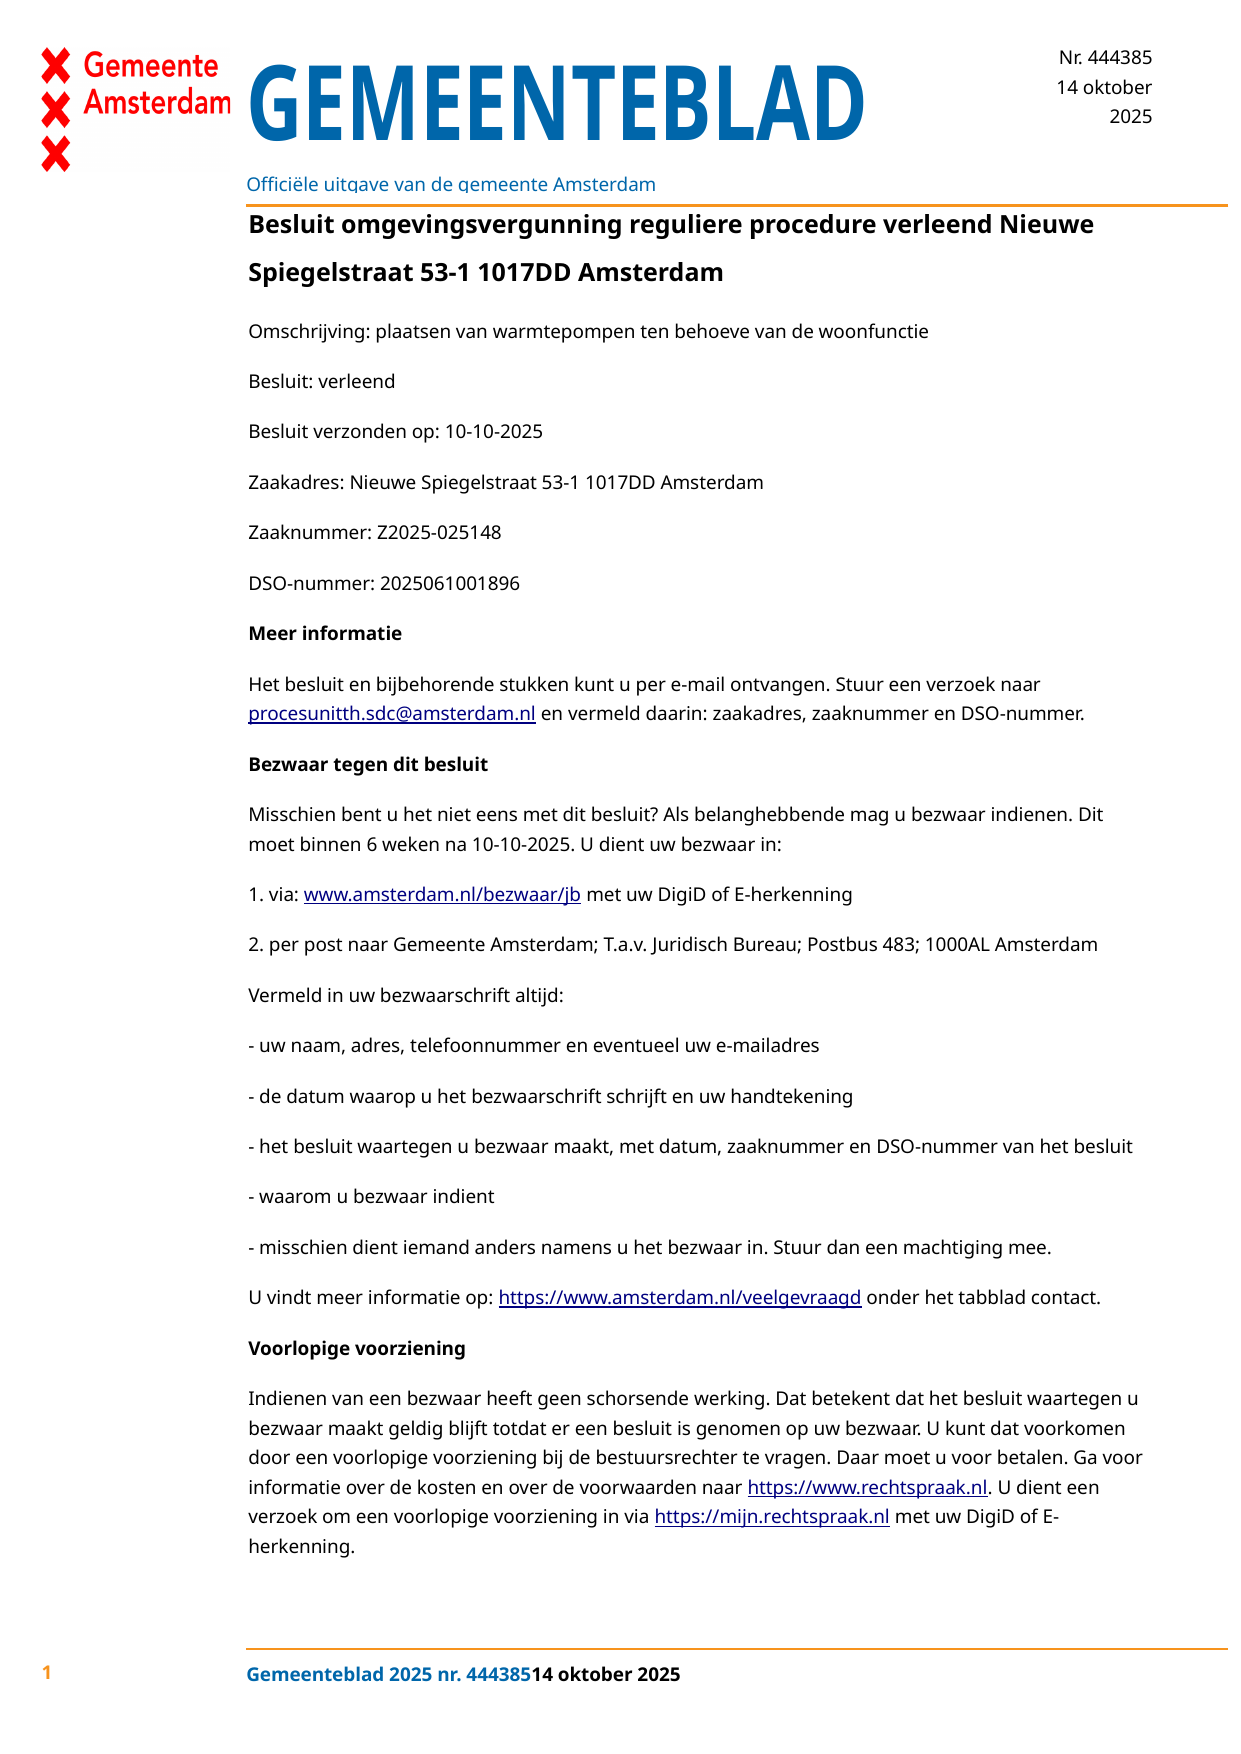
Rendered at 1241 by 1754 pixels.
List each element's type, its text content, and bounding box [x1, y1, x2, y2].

text 1. via: www.amsterdam.nl/bezwaar/jb met uw DigiD of E-herkenning [248, 881, 1152, 907]
text Voorlopige voorziening [248, 1335, 1152, 1361]
text Het besluit en bijbehorende stukken kunt u per e-mail ontvangen. Stuur een verzoek naar procesunitth.sdc@amsterdam.nl en vermeld daarin: zaakadres, zaaknummer en DSO-nummer. [248, 671, 1152, 726]
text - de datum waarop u het bezwaarschrift schrijft en uw handtekening [248, 1083, 1152, 1109]
text Besluit: verleend [248, 368, 1152, 394]
text Meer informatie [248, 620, 1152, 646]
text Zaaknummer: Z2025-025148 [248, 519, 1152, 545]
text - het besluit waartegen u bezwaar maakt, met datum, zaaknummer en DSO-nummer van het besluit [248, 1133, 1152, 1159]
picture [41, 47, 231, 172]
text U vindt meer informatie op: https://www.amsterdam.nl/veelgevraagd onder het tabblad contact. [248, 1284, 1152, 1310]
text DSO-nummer: 2025061001896 [248, 570, 1152, 596]
text Besluit omgevingsvergunning reguliere procedure verleend Nieuwe Spiegelstraat 53-1 1017DD Amsterdam [248, 207, 1152, 288]
text - misschien dient iemand anders namens u het bezwaar in. Stuur dan een machtiging mee. [248, 1234, 1152, 1260]
text Bezwaar tegen dit besluit [248, 751, 1152, 777]
text - waarom u bezwaar indient [248, 1184, 1152, 1209]
text Omschrijving: plaatsen van warmtepompen ten behoeve van de woonfunctie [248, 318, 1152, 344]
text Besluit verzonden op: 10-10-2025 [248, 419, 1152, 444]
text 2. per post naar Gemeente Amsterdam; T.a.v. Juridisch Bureau; Postbus 483; 1000AL Amsterdam [248, 932, 1152, 957]
text - uw naam, adres, telefoonnummer en eventueel uw e-mailadres [248, 1032, 1152, 1058]
text Zaakadres: Nieuwe Spiegelstraat 53-1 1017DD Amsterdam [248, 469, 1152, 495]
text Misschien bent u het niet eens met dit besluit? Als belanghebbende mag u bezwaar indienen. Dit moet binnen 6 weken na 10-10-2025. U dient uw bezwaar in: [248, 801, 1152, 857]
text Indienen van een bezwaar heeft geen schorsende werking. Dat betekent dat het besluit waartegen u bezwaar maakt geldig blijft totdat er een besluit is genomen op uw bezwaar. U kunt dat voorkomen door een voorlopige voorziening bij de bestuursrechter te vragen. Daar moet u voor betalen. Ga voor informatie over de kosten en over de voorwaarden naar https://www.rechtspraak.nl. U dient een verzoek om een voorlopige voorziening in via https://mijn.rechtspraak.nl met uw DigiD of E-herkenning. [248, 1385, 1152, 1559]
text Vermeld in uw bezwaarschrift altijd: [248, 982, 1152, 1008]
